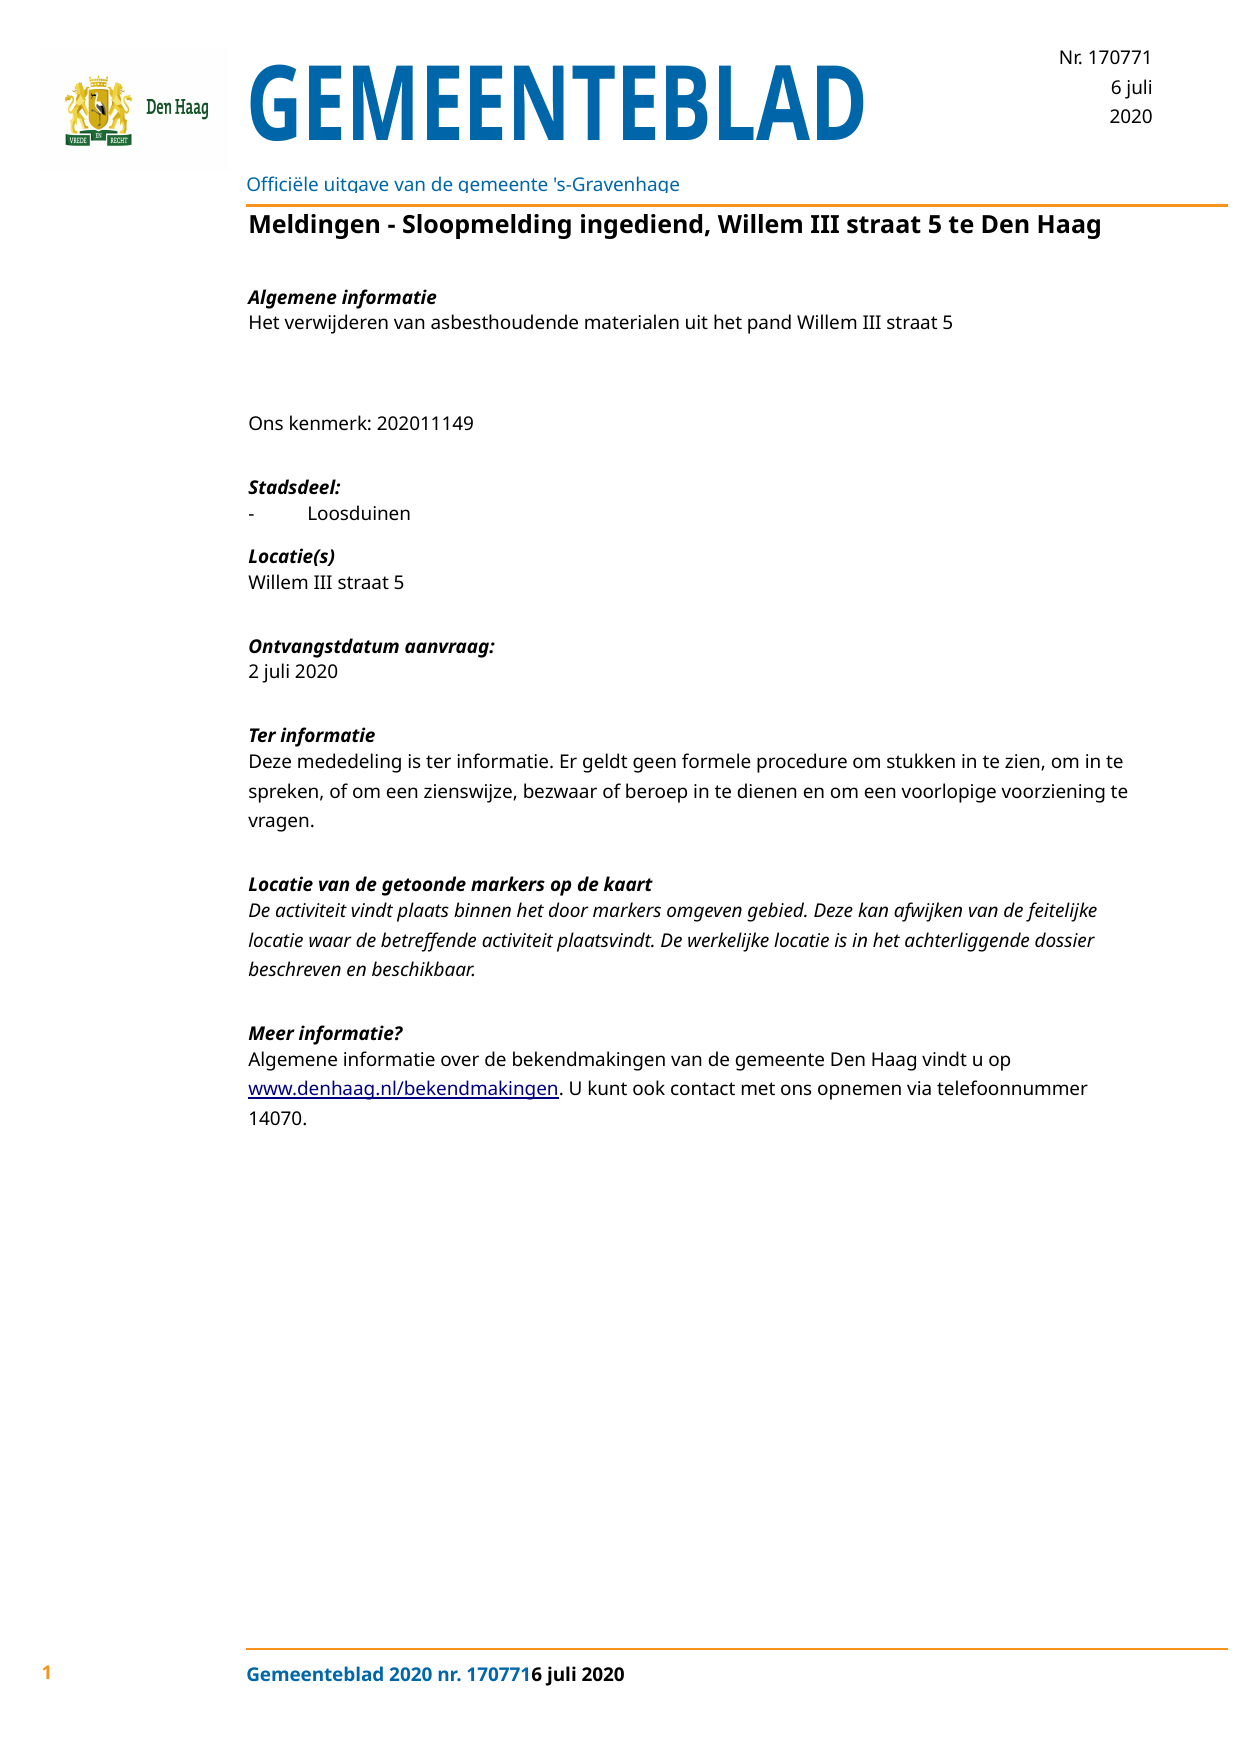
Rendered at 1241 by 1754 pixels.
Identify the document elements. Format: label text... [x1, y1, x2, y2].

text Deze mededeling is ter informatie. Er geldt geen formele procedure om stukken in te zien, om in te spreken, of om een zienswijze, bezwaar of beroep in te dienen en om een voorlopige voorziening te vragen. [248, 748, 1152, 833]
text Meldingen - Sloopmelding ingediend, Willem III straat 5 te Den Haag [248, 207, 1152, 241]
text Algemene informatie over de bekendmakingen van de gemeente Den Haag vindt u op www.denhaag.nl/bekendmakingen. U kunt ook contact met ons opnemen via telefoonnummer 14070. [248, 1046, 1152, 1131]
text Het verwijderen van asbesthoudende materialen uit het pand Willem III straat 5 [248, 309, 1152, 335]
text Locatie(s) [248, 543, 1152, 569]
text Algemene informatie [248, 284, 1152, 309]
text Willem III straat 5 [248, 569, 1152, 595]
text Stadsdeel: [248, 474, 1152, 500]
text 2 juli 2020 [248, 659, 1152, 684]
text Locatie van de getoonde markers op de kaart [248, 871, 1152, 897]
text Meer informatie? [248, 1020, 1152, 1046]
picture [41, 47, 231, 172]
text De activiteit vindt plaats binnen het door markers omgeven gebied. Deze kan afwijken van de feitelijke locatie waar de betreffende activiteit plaatsvindt. De werkelijke locatie is in het achterliggende dossier beschreven en beschikbaar. [248, 897, 1152, 982]
list Loosduinen [248, 500, 1152, 526]
text Ons kenmerk: 202011149 [248, 410, 1152, 436]
text Ter informatie [248, 723, 1152, 748]
text Ontvangstdatum aanvraag: [248, 633, 1152, 659]
